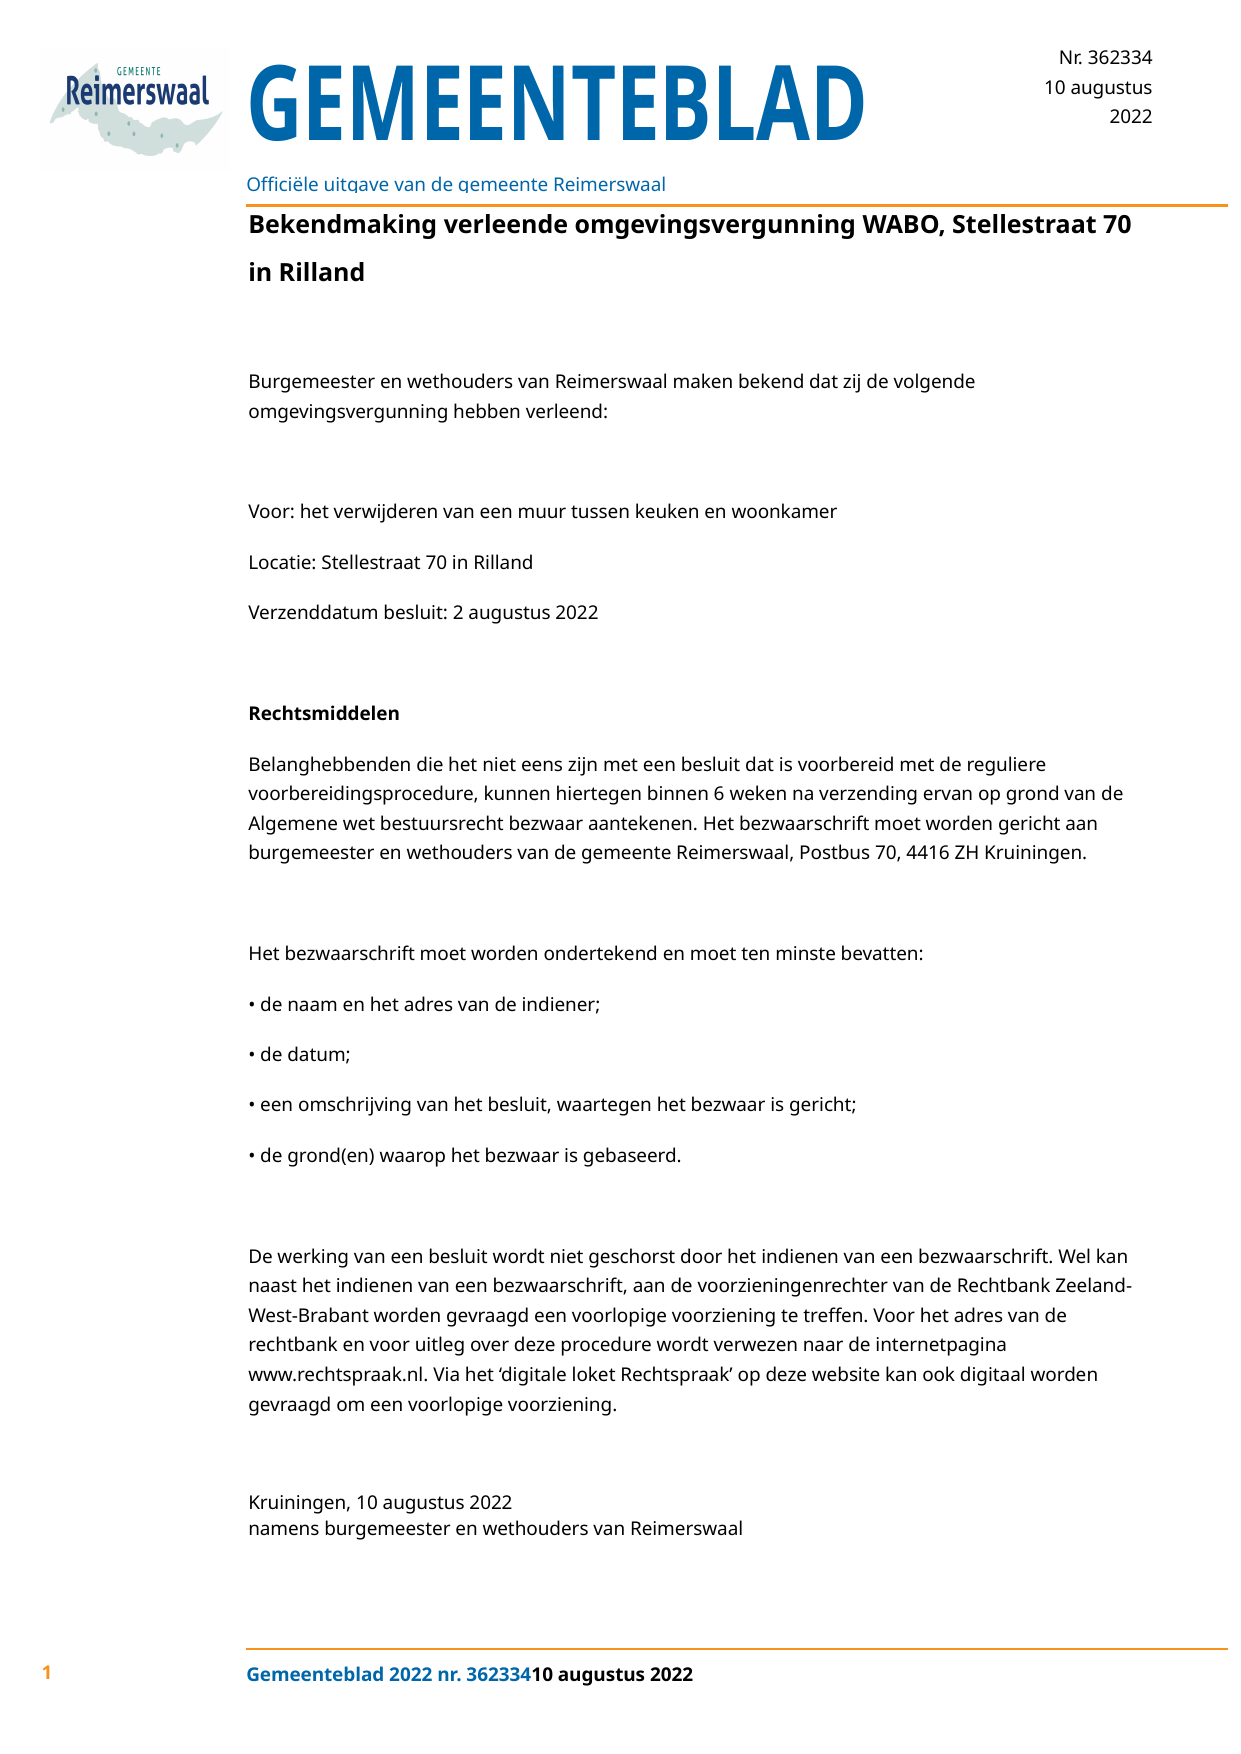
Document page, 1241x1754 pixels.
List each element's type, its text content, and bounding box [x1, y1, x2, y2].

text Belanghebbenden die het niet eens zijn met een besluit dat is voorbereid met de reguliere voorbereidingsprocedure, kunnen hiertegen binnen 6 weken na verzending ervan op grond van de Algemene wet bestuursrecht bezwaar aantekenen. Het bezwaarschrift moet worden gericht aan burgemeester en wethouders van de gemeente Reimerswaal, Postbus 70, 4416 ZH Kruiningen. [248, 751, 1152, 865]
text Bekendmaking verleende omgevingsvergunning WABO, Stellestraat 70 in Rilland [248, 207, 1152, 288]
text • een omschrijving van het besluit, waartegen het bezwaar is gericht; [248, 1092, 1152, 1117]
text Verzenddatum besluit: 2 augustus 2022 [248, 599, 1152, 625]
text Kruiningen, 10 augustus 2022 [248, 1489, 1152, 1515]
text namens burgemeester en wethouders van Reimerswaal [248, 1515, 1152, 1541]
text • de datum; [248, 1041, 1152, 1067]
text Voor: het verwijderen van een muur tussen keuken en woonkamer [248, 499, 1152, 524]
text Burgemeester en wethouders van Reimerswaal maken bekend dat zij de volgende omgevingsvergunning hebben verleend: [248, 368, 1152, 424]
text • de naam en het adres van de indiener; [248, 991, 1152, 1017]
text Het bezwaarschrift moet worden ondertekend en moet ten minste bevatten: [248, 940, 1152, 966]
text Locatie: Stellestraat 70 in Rilland [248, 549, 1152, 575]
text Rechtsmiddelen [248, 700, 1152, 726]
picture [41, 47, 231, 172]
text De werking van een besluit wordt niet geschorst door het indienen van een bezwaarschrift. Wel kan naast het indienen van een bezwaarschrift, aan de voorzieningenrechter van de Rechtbank Zeeland-West-Brabant worden gevraagd een voorlopige voorziening te treffen. Voor het adres van de rechtbank en voor uitleg over deze procedure wordt verwezen naar de internetpagina www.rechtspraak.nl. Via het ‘digitale loket Rechtspraak’ op deze website kan ook digitaal worden gevraagd om een voorlopige voorziening. [248, 1243, 1152, 1417]
text • de grond(en) waarop het bezwaar is gebaseerd. [248, 1142, 1152, 1168]
